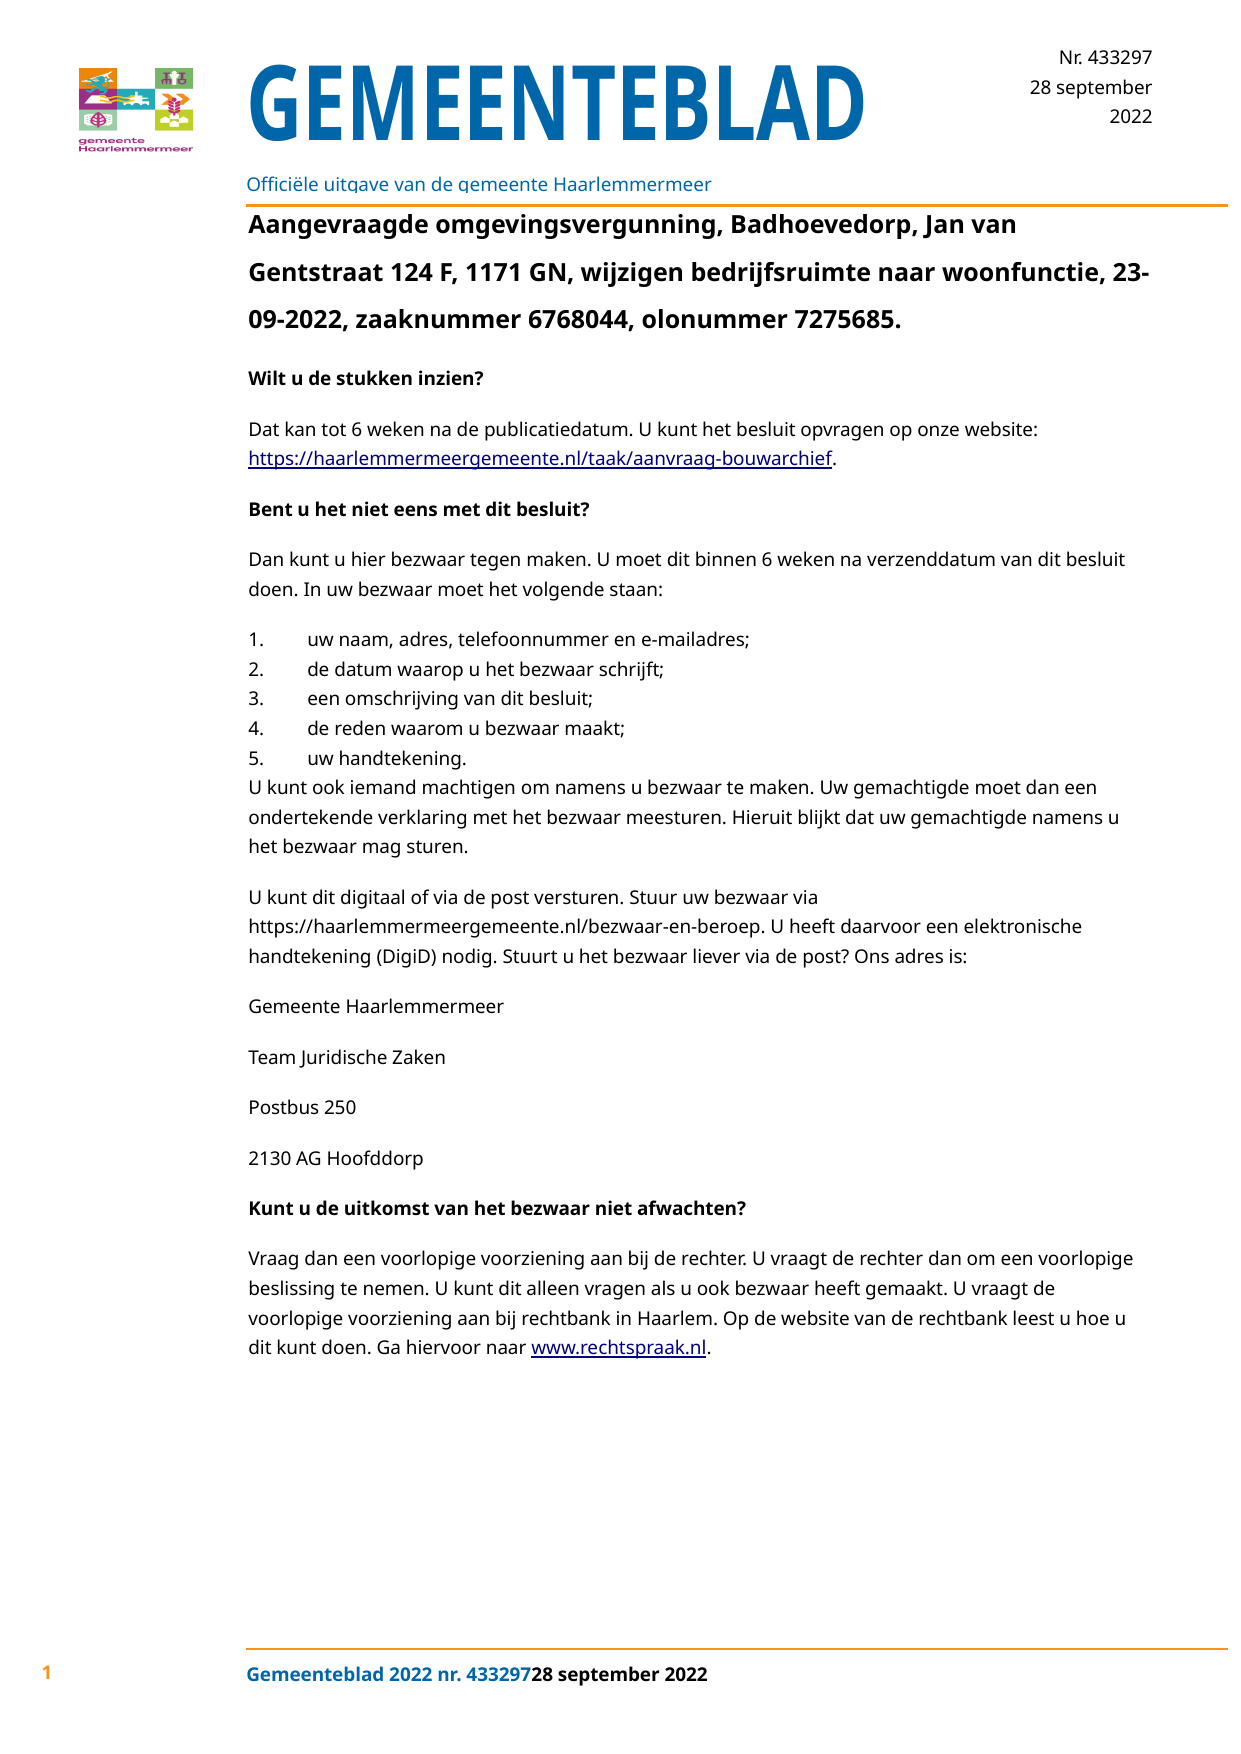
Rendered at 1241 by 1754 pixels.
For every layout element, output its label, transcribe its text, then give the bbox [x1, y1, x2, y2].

text Aangevraagde omgevingsvergunning, Badhoevedorp, Jan van Gentstraat 124 F, 1171 GN, wijzigen bedrijfsruimte naar woonfunctie, 23-09-2022, zaaknummer 6768044, olonummer 7275685. [248, 207, 1152, 336]
list een omschrijving van dit besluit; [248, 686, 1152, 711]
text Kunt u de uitkomst van het bezwaar niet afwachten? [248, 1195, 1152, 1221]
text Vraag dan een voorlopige voorziening aan bij de rechter. U vraagt de rechter dan om een voorlopige beslissing te nemen. U kunt dit alleen vragen als u ook bezwaar heeft gemaakt. U vraagt de voorlopige voorziening aan bij rechtbank in Haarlem. Op de website van de rechtbank leest u hoe u dit kunt doen. Ga hiervoor naar www.rechtspraak.nl. [248, 1246, 1152, 1360]
text Dat kan tot 6 weken na de publicatiedatum. U kunt het besluit opvragen op onze website: https://haarlemmermeergemeente.nl/taak/aanvraag-bouwarchief. [248, 416, 1152, 471]
text Wilt u de stukken inzien? [248, 366, 1152, 391]
text 2130 AG Hoofddorp [248, 1145, 1152, 1170]
text Bent u het niet eens met dit besluit? [248, 496, 1152, 522]
text U kunt dit digitaal of via de post versturen. Stuur uw bezwaar via https://haarlemmermeergemeente.nl/bezwaar-en-beroep. U heeft daarvoor een elektronische handtekening (DigiD) nodig. Stuurt u het bezwaar liever via de post? Ons adres is: [248, 884, 1152, 969]
text Gemeente Haarlemmermeer [248, 993, 1152, 1019]
list uw handtekening. [248, 745, 1152, 770]
list de reden waarom u bezwaar maakt; [248, 715, 1152, 741]
text Dan kunt u hier bezwaar tegen maken. U moet dit binnen 6 weken na verzenddatum van dit besluit doen. In uw bezwaar moet het volgende staan: [248, 546, 1152, 602]
text Team Juridische Zaken [248, 1044, 1152, 1069]
text U kunt ook iemand machtigen om namens u bezwaar te maken. Uw gemachtigde moet dan een ondertekende verklaring met het bezwaar meesturen. Hieruit blijkt dat uw gemachtigde namens u het bezwaar mag sturen. [248, 774, 1152, 859]
list uw naam, adres, telefoonnummer en e-mailadres; [248, 626, 1152, 652]
text Postbus 250 [248, 1094, 1152, 1120]
list de datum waarop u het bezwaar schrijft; [248, 656, 1152, 682]
picture [41, 47, 231, 172]
